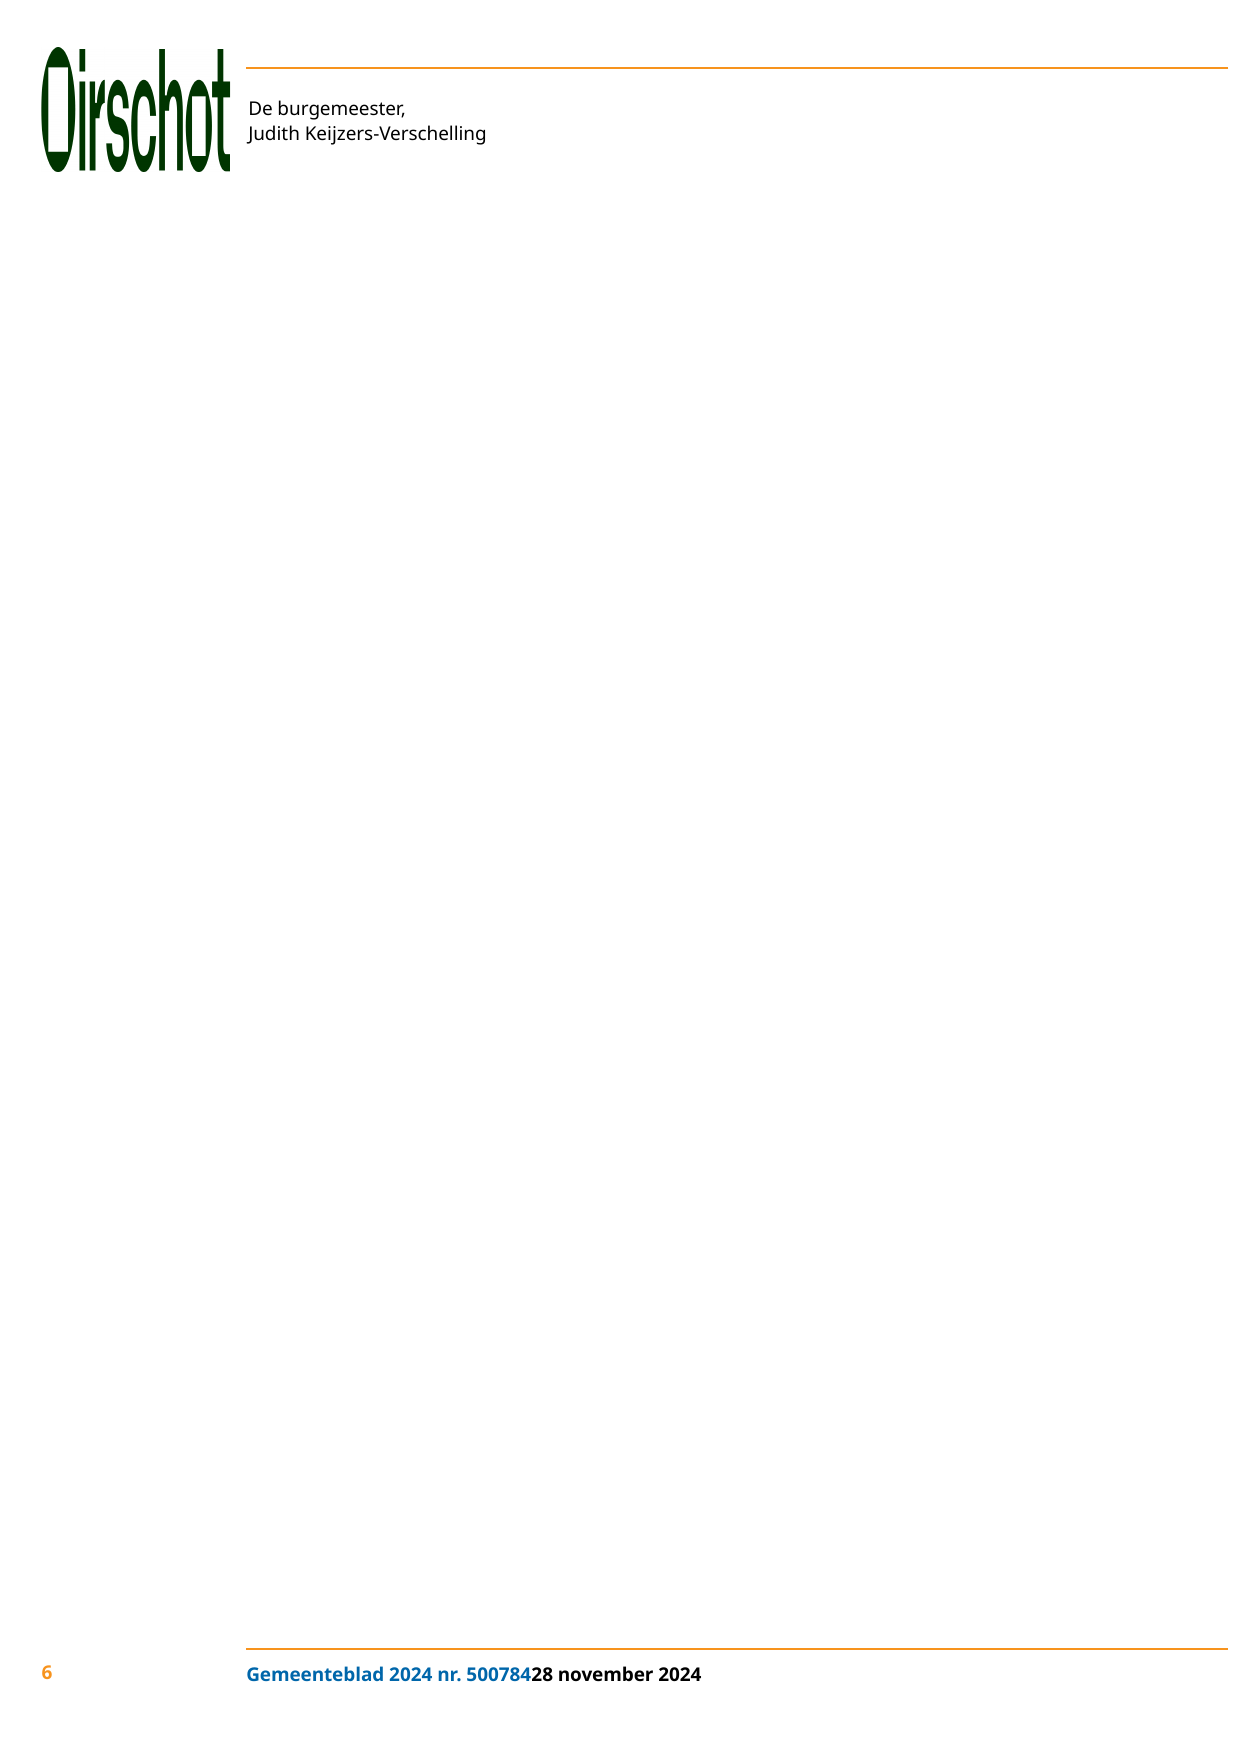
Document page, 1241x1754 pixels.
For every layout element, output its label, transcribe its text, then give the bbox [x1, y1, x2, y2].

text De burgemeester, [248, 95, 1152, 121]
text Judith Keijzers-Verschelling [248, 121, 1152, 146]
picture [41, 47, 231, 172]
